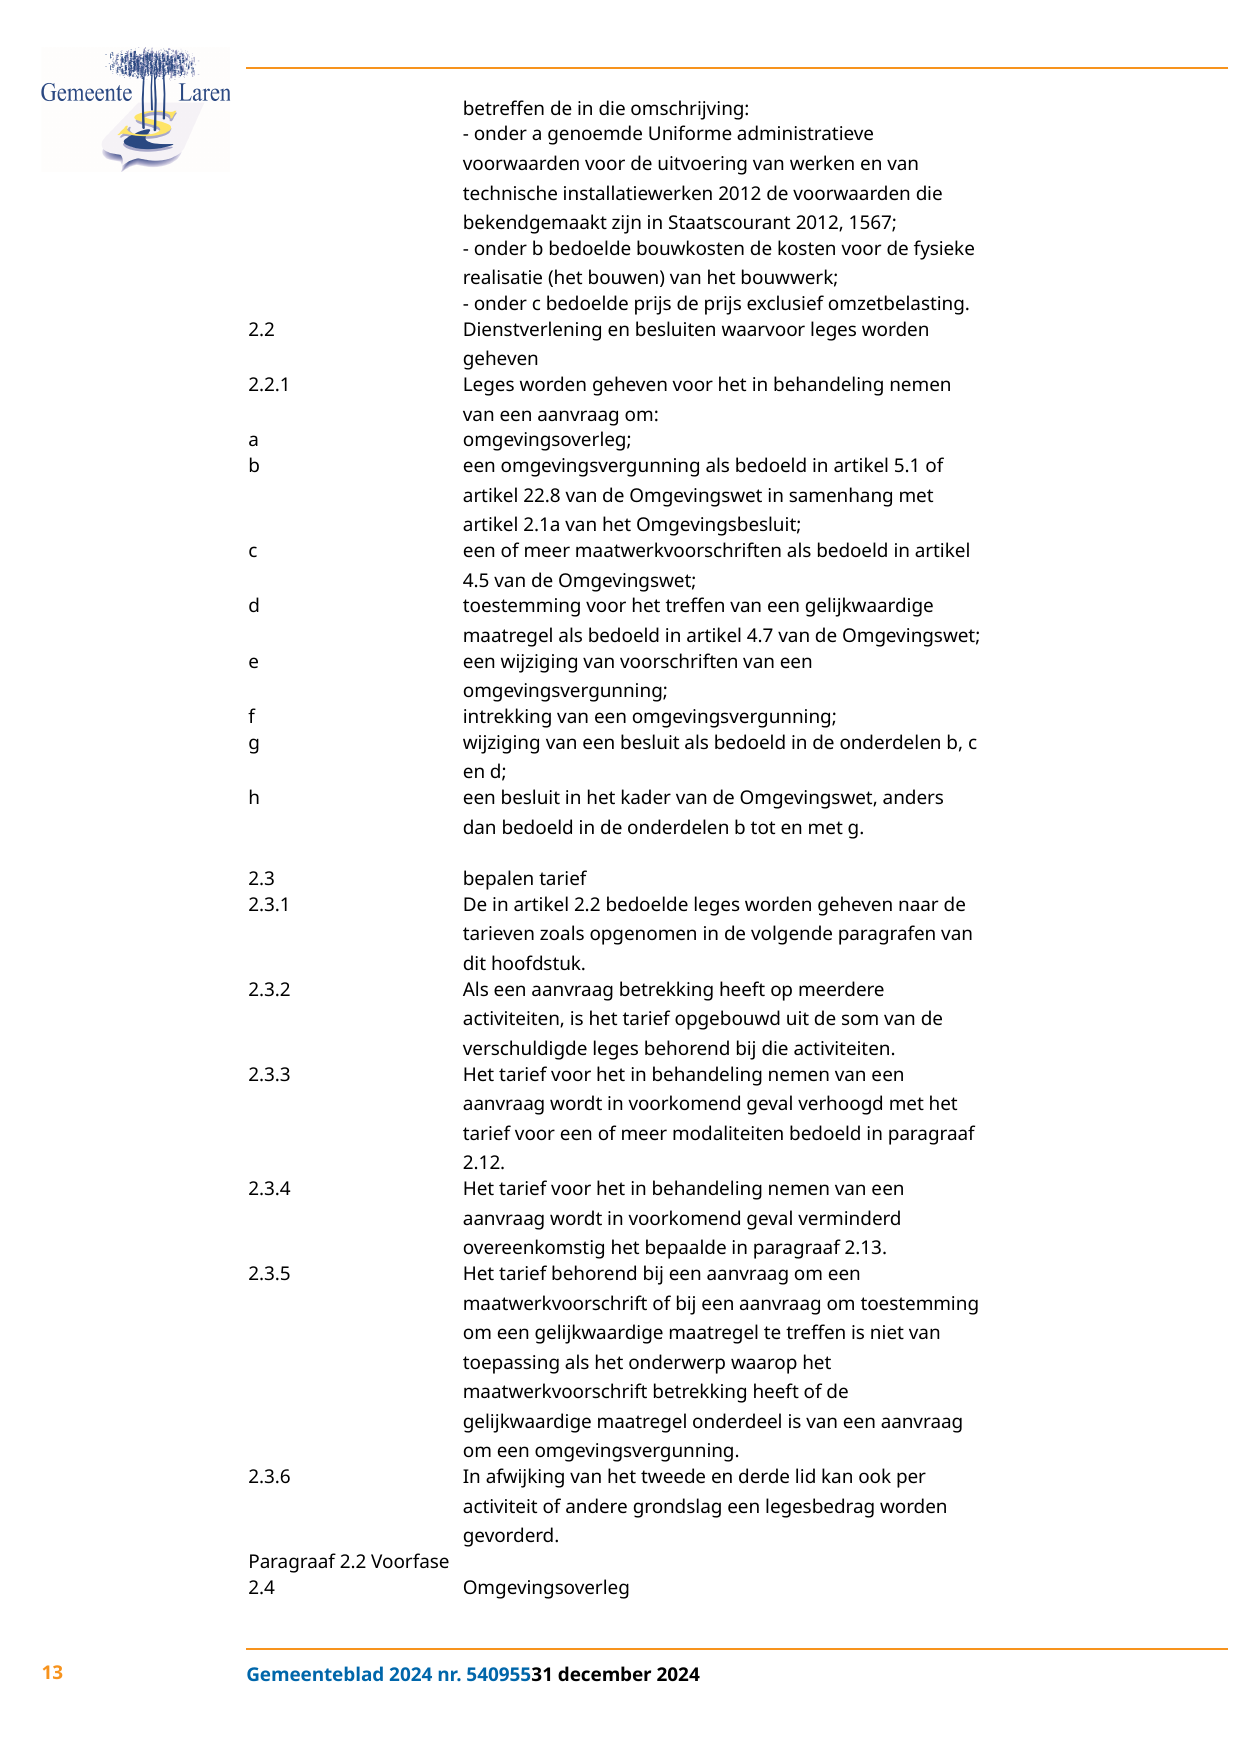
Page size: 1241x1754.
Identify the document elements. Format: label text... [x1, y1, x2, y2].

table_cell 2.3.1 [248, 891, 463, 976]
table_cell [981, 784, 1152, 839]
table_cell e [248, 648, 463, 703]
table_cell [981, 537, 1152, 593]
table_cell [981, 865, 1152, 891]
table_cell [981, 891, 1152, 976]
table_cell De in artikel 2.2 bedoelde leges worden geheven naar de tarieven zoals opgenomen in de volgende paragrafen van dit hoofdstuk. [463, 891, 981, 976]
table_cell Als een aanvraag betrekking heeft op meerdere activiteiten, is het tarief opgebouwd uit de som van de verschuldigde leges behorend bij die activiteiten. [463, 976, 981, 1061]
table_cell bepalen tarief [463, 865, 981, 891]
table_cell betreffen de in die omschrijving: [463, 95, 981, 121]
table_cell - onder b bedoelde bouwkosten de kosten voor de fysieke realisatie (het bouwen) van het bouwwerk; [463, 235, 981, 290]
table_cell [981, 1260, 1152, 1463]
table_cell [981, 427, 1152, 452]
table_cell [981, 316, 1152, 371]
table_cell [981, 703, 1152, 729]
table_cell f [248, 703, 463, 729]
table_cell 2.3.2 [248, 976, 463, 1061]
table_cell [981, 121, 1152, 235]
table_cell 2.3 [248, 865, 463, 891]
table_cell Leges worden geheven voor het in behandeling nemen van een aanvraag om: [463, 371, 981, 427]
table_cell [248, 290, 463, 316]
table_cell 2.3.5 [248, 1260, 463, 1463]
table_cell intrekking van een omgevingsvergunning; [463, 703, 981, 729]
table_cell [981, 648, 1152, 703]
table_cell Paragraaf 2.2 Voorfase [248, 1548, 463, 1574]
table_cell [248, 840, 463, 865]
table_cell Het tarief behorend bij een aanvraag om een maatwerkvoorschrift of bij een aanvraag om toestemming om een gelijkwaardige maatregel te treffen is niet van toepassing als het onderwerp waarop het maatwerkvoorschrift betrekking heeft of de gelijkwaardige maatregel onderdeel is van een aanvraag om een omgevingsvergunning. [463, 1260, 981, 1463]
table_cell [981, 453, 1152, 537]
table_cell [981, 235, 1152, 290]
table_cell Het tarief voor het in behandeling nemen van een aanvraag wordt in voorkomend geval verhoogd met het tarief voor een of meer modaliteiten bedoeld in paragraaf 2.12. [463, 1061, 981, 1175]
table_cell toestemming voor het treffen van een gelijkwaardige maatregel als bedoeld in artikel 4.7 van de Omgevingswet; [463, 593, 981, 648]
picture [41, 47, 231, 172]
table_cell h [248, 784, 463, 839]
table_cell [981, 1464, 1152, 1548]
table_cell [981, 729, 1152, 784]
table_cell a [248, 427, 463, 452]
table_cell [981, 1574, 1152, 1600]
table_cell [248, 235, 463, 290]
table_cell [248, 121, 463, 235]
table_cell 2.3.6 [248, 1464, 463, 1548]
table_cell 2.4 [248, 1574, 463, 1600]
table_cell [248, 95, 463, 121]
table_cell d [248, 593, 463, 648]
table_cell [981, 1061, 1152, 1175]
table_cell 2.3.4 [248, 1175, 463, 1260]
table_cell Omgevingsoverleg [463, 1574, 981, 1600]
table_cell - onder a genoemde Uniforme administratieve voorwaarden voor de uitvoering van werken en van technische installatiewerken 2012 de voorwaarden die bekendgemaakt zijn in Staatscourant 2012, 1567; [463, 121, 981, 235]
table_cell een besluit in het kader van de Omgevingswet, anders dan bedoeld in de onderdelen b tot en met g. [463, 784, 981, 839]
table_cell [463, 840, 981, 865]
table_cell c [248, 537, 463, 593]
table_cell omgevingsoverleg; [463, 427, 981, 452]
table_cell [981, 371, 1152, 427]
table_cell [981, 290, 1152, 316]
table_cell [981, 1175, 1152, 1260]
table_cell wijziging van een besluit als bedoeld in de onderdelen b, c en d; [463, 729, 981, 784]
table_cell b [248, 453, 463, 537]
table_cell een omgevingsvergunning als bedoeld in artikel 5.1 of artikel 22.8 van de Omgevingswet in samenhang met artikel 2.1a van het Omgevingsbesluit; [463, 453, 981, 537]
table_cell In afwijking van het tweede en derde lid kan ook per activiteit of andere grondslag een legesbedrag worden gevorderd. [463, 1464, 981, 1548]
table_cell een of meer maatwerkvoorschriften als bedoeld in artikel 4.5 van de Omgevingswet; [463, 537, 981, 593]
table_cell Het tarief voor het in behandeling nemen van een aanvraag wordt in voorkomend geval verminderd overeenkomstig het bepaalde in paragraaf 2.13. [463, 1175, 981, 1260]
table_cell Dienstverlening en besluiten waarvoor leges worden geheven [463, 316, 981, 371]
table_cell 2.2.1 [248, 371, 463, 427]
table_cell [981, 840, 1152, 865]
table_cell een wijziging van voorschriften van een omgevingsvergunning; [463, 648, 981, 703]
table_cell g [248, 729, 463, 784]
table_cell 2.2 [248, 316, 463, 371]
table_cell [463, 1548, 981, 1574]
table_cell [981, 593, 1152, 648]
table_cell - onder c bedoelde prijs de prijs exclusief omzetbelasting. [463, 290, 981, 316]
table_cell 2.3.3 [248, 1061, 463, 1175]
table_cell [981, 95, 1152, 121]
table_cell [981, 976, 1152, 1061]
